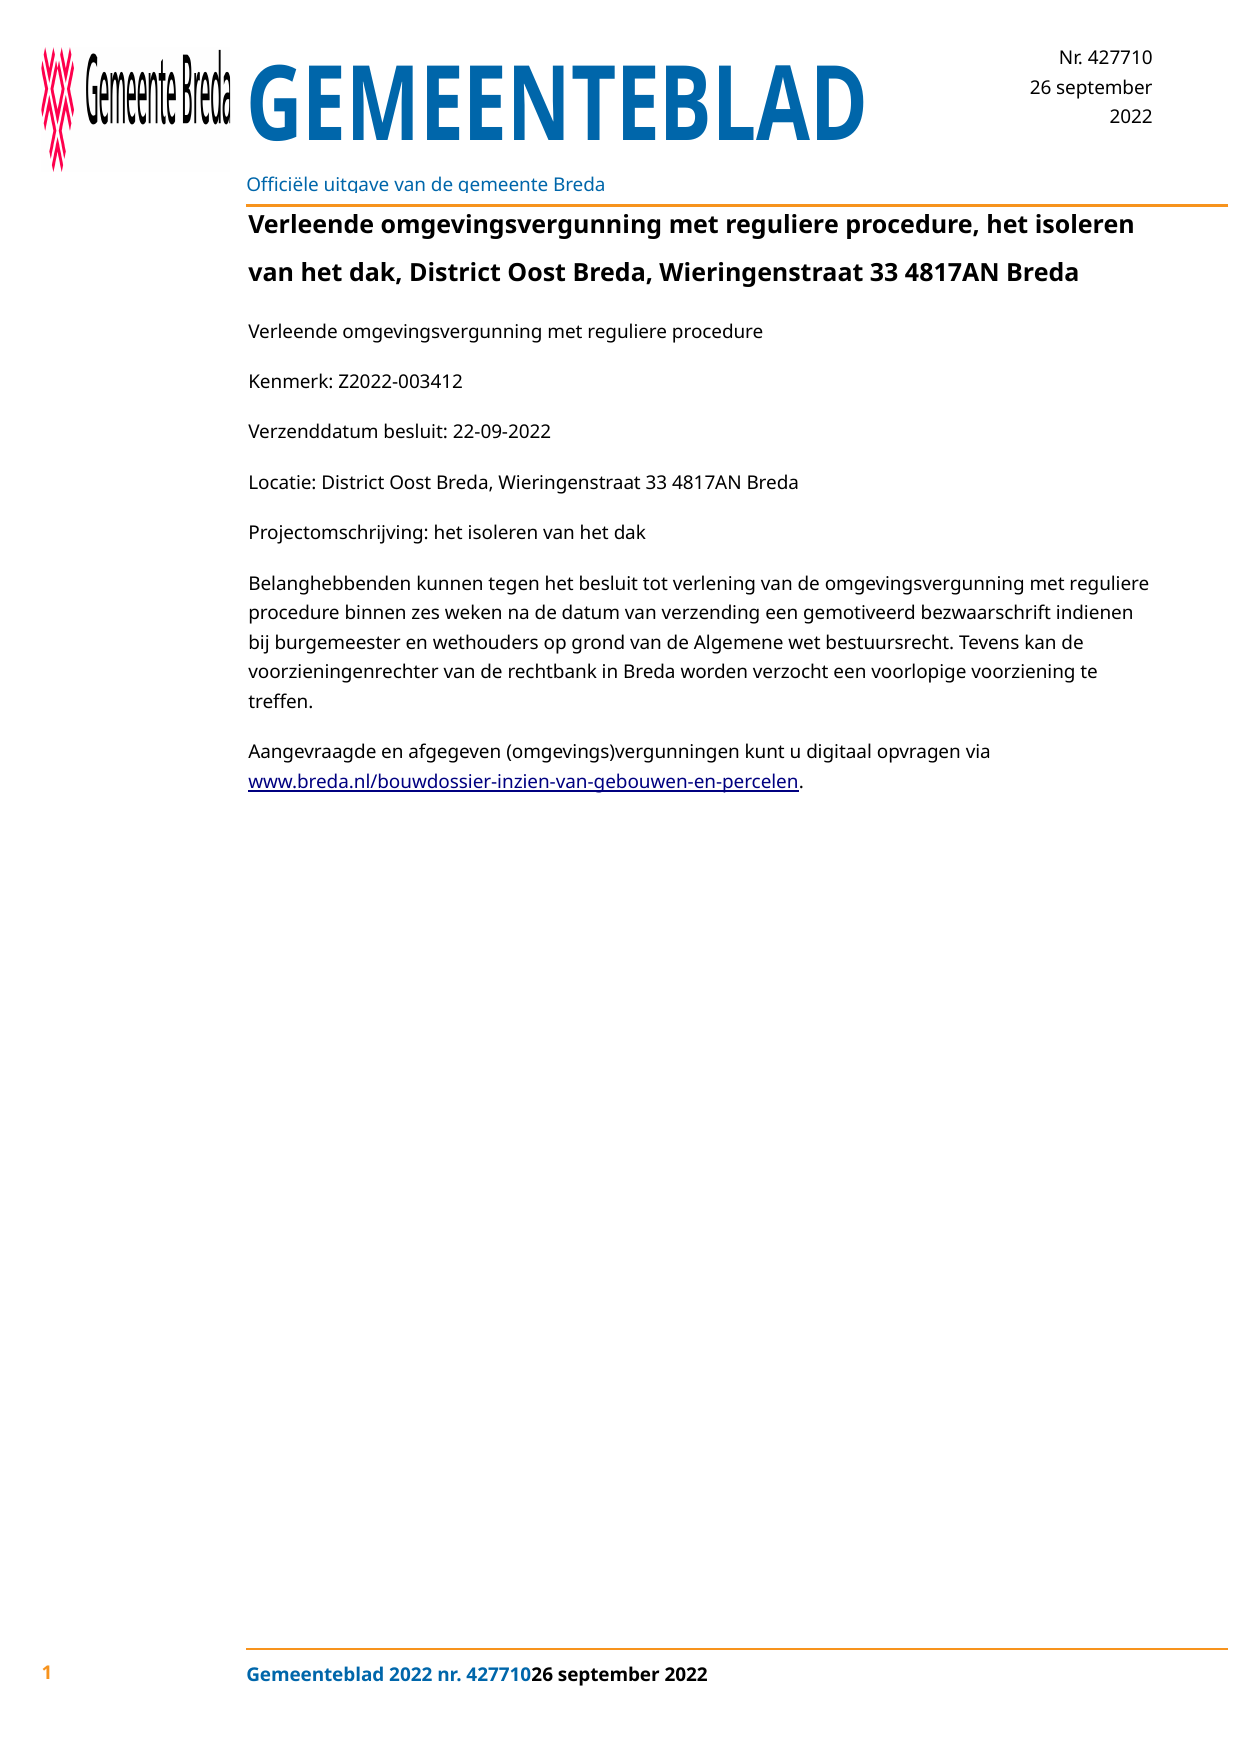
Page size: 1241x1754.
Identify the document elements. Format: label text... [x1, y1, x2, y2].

text Aangevraagde en afgegeven (omgevings)vergunningen kunt u digitaal opvragen via www.breda.nl/bouwdossier-inzien-van-gebouwen-en-percelen. [248, 739, 1152, 794]
picture [41, 47, 231, 172]
text Kenmerk: Z2022-003412 [248, 368, 1152, 394]
text Belanghebbenden kunnen tegen het besluit tot verlening van de omgevingsvergunning met reguliere procedure binnen zes weken na de datum van verzending een gemotiveerd bezwaarschrift indienen bij burgemeester en wethouders op grond van de Algemene wet bestuursrecht. Tevens kan de voorzieningenrechter van de rechtbank in Breda worden verzocht een voorlopige voorziening te treffen. [248, 570, 1152, 714]
text Projectomschrijving: het isoleren van het dak [248, 519, 1152, 545]
text Verzenddatum besluit: 22-09-2022 [248, 419, 1152, 444]
text Locatie: District Oost Breda, Wieringenstraat 33 4817AN Breda [248, 469, 1152, 495]
text Verleende omgevingsvergunning met reguliere procedure, het isoleren van het dak, District Oost Breda, Wieringenstraat 33 4817AN Breda [248, 207, 1152, 288]
text Verleende omgevingsvergunning met reguliere procedure [248, 318, 1152, 344]
